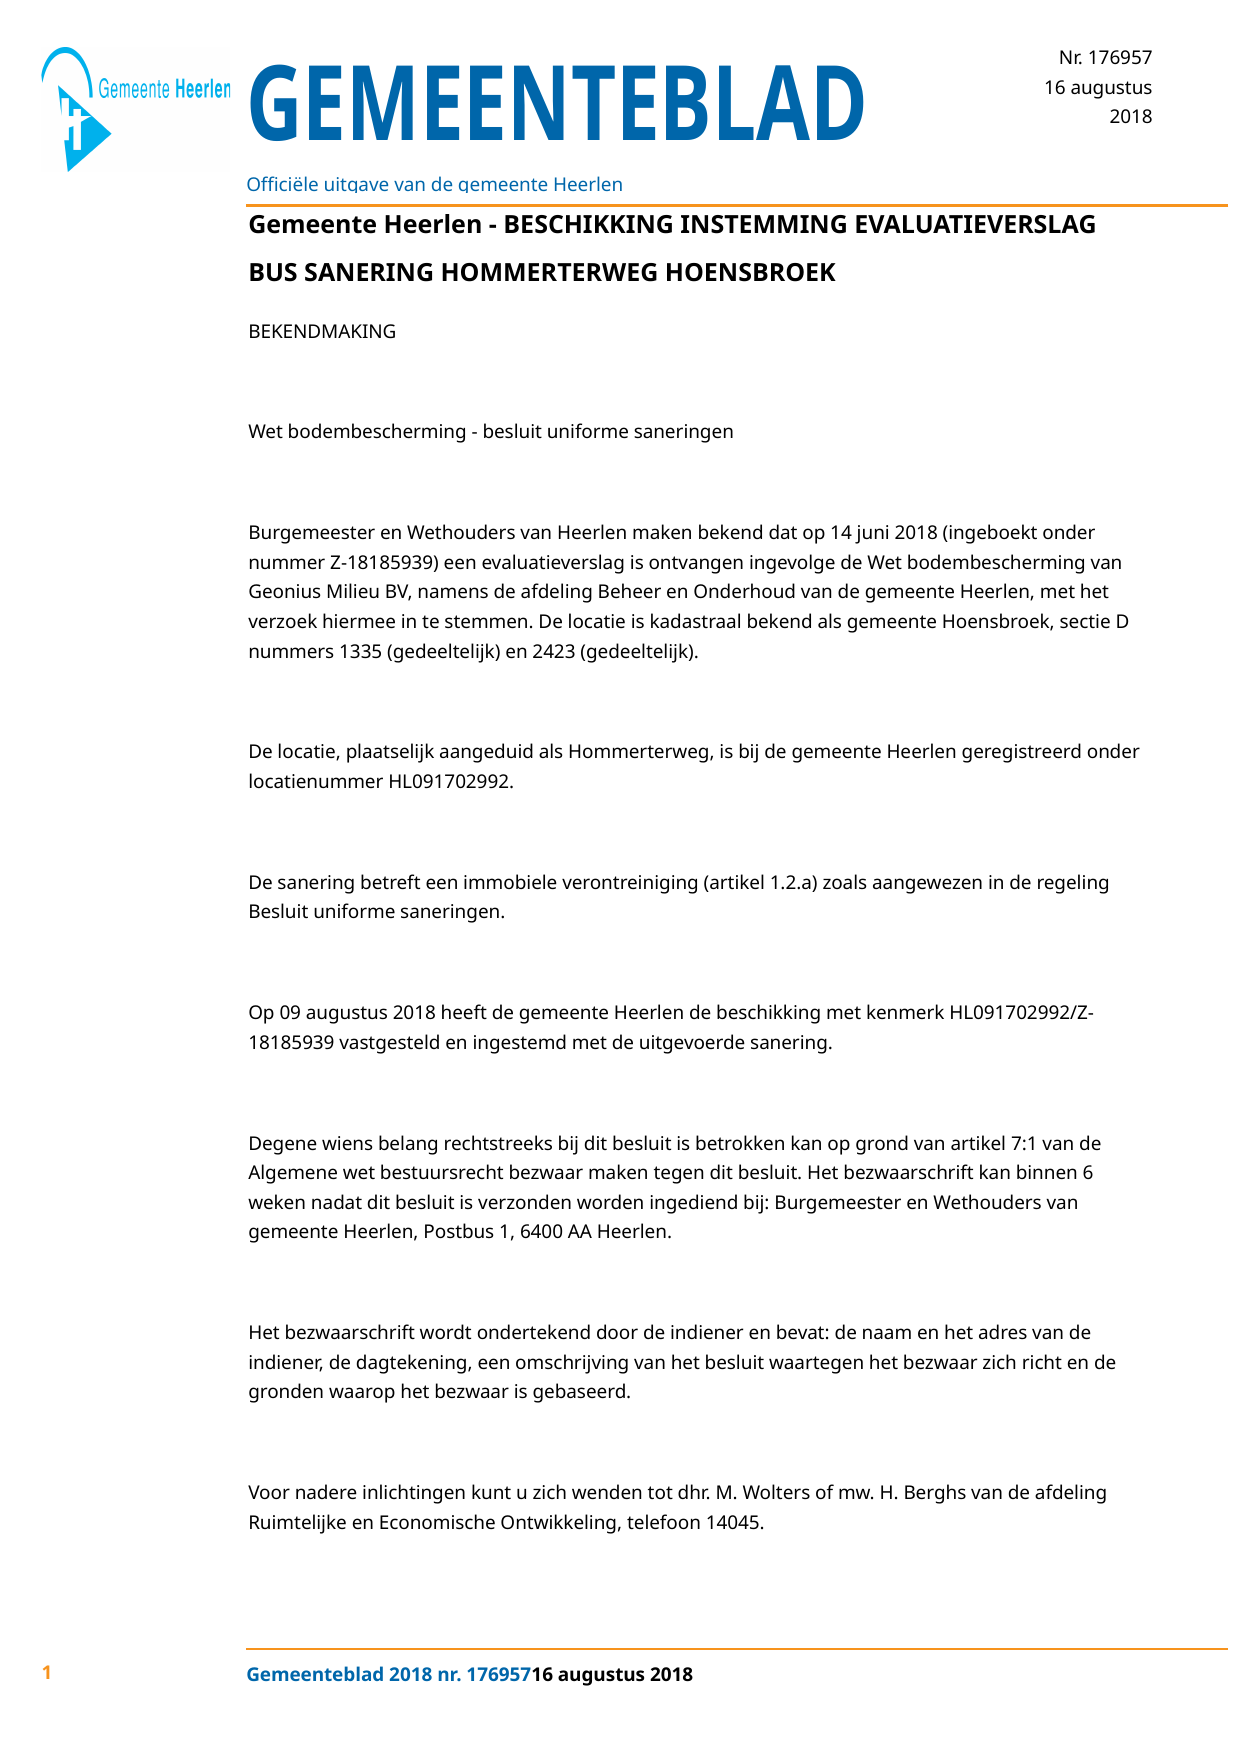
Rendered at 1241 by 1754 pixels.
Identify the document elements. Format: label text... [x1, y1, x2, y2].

text De locatie, plaatselijk aangeduid als Hommerterweg, is bij de gemeente Heerlen geregistreerd onder locatienummer HL091702992. [248, 739, 1152, 794]
text Burgemeester en Wethouders van Heerlen maken bekend dat op 14 juni 2018 (ingeboekt onder nummer Z-18185939) een evaluatieverslag is ontvangen ingevolge de Wet bodembescherming van Geonius Milieu BV, namens de afdeling Beheer en Onderhoud van de gemeente Heerlen, met het verzoek hiermee in te stemmen. De locatie is kadastraal bekend als gemeente Hoensbroek, sectie D nummers 1335 (gedeeltelijk) en 2423 (gedeeltelijk). [248, 519, 1152, 664]
text Voor nadere inlichtingen kunt u zich wenden tot dhr. M. Wolters of mw. H. Berghs van de afdeling Ruimtelijke en Economische Ontwikkeling, telefoon 14045. [248, 1479, 1152, 1535]
picture [41, 47, 231, 172]
text Het bezwaarschrift wordt ondertekend door de indiener en bevat: de naam en het adres van de indiener, de dagtekening, een omschrijving van het besluit waartegen het bezwaar zich richt en de gronden waarop het bezwaar is gebaseerd. [248, 1319, 1152, 1404]
text De sanering betreft een immobiele verontreiniging (artikel 1.2.a) zoals aangewezen in de regeling Besluit uniforme saneringen. [248, 869, 1152, 924]
text BEKENDMAKING [248, 318, 1152, 344]
text Wet bodembescherming - besluit uniforme saneringen [248, 419, 1152, 444]
text Op 09 augustus 2018 heeft de gemeente Heerlen de beschikking met kenmerk HL091702992/Z-18185939 vastgesteld en ingestemd met de uitgevoerde sanering. [248, 999, 1152, 1055]
text Gemeente Heerlen - BESCHIKKING INSTEMMING EVALUATIEVERSLAG BUS SANERING HOMMERTERWEG HOENSBROEK [248, 207, 1152, 288]
picture [41, 47, 58, 70]
text Degene wiens belang rechtstreeks bij dit besluit is betrokken kan op grond van artikel 7:1 van de Algemene wet bestuursrecht bezwaar maken tegen dit besluit. Het bezwaarschrift kan binnen 6 weken nadat dit besluit is verzonden worden ingediend bij: Burgemeester en Wethouders van gemeente Heerlen, Postbus 1, 6400 AA Heerlen. [248, 1130, 1152, 1244]
